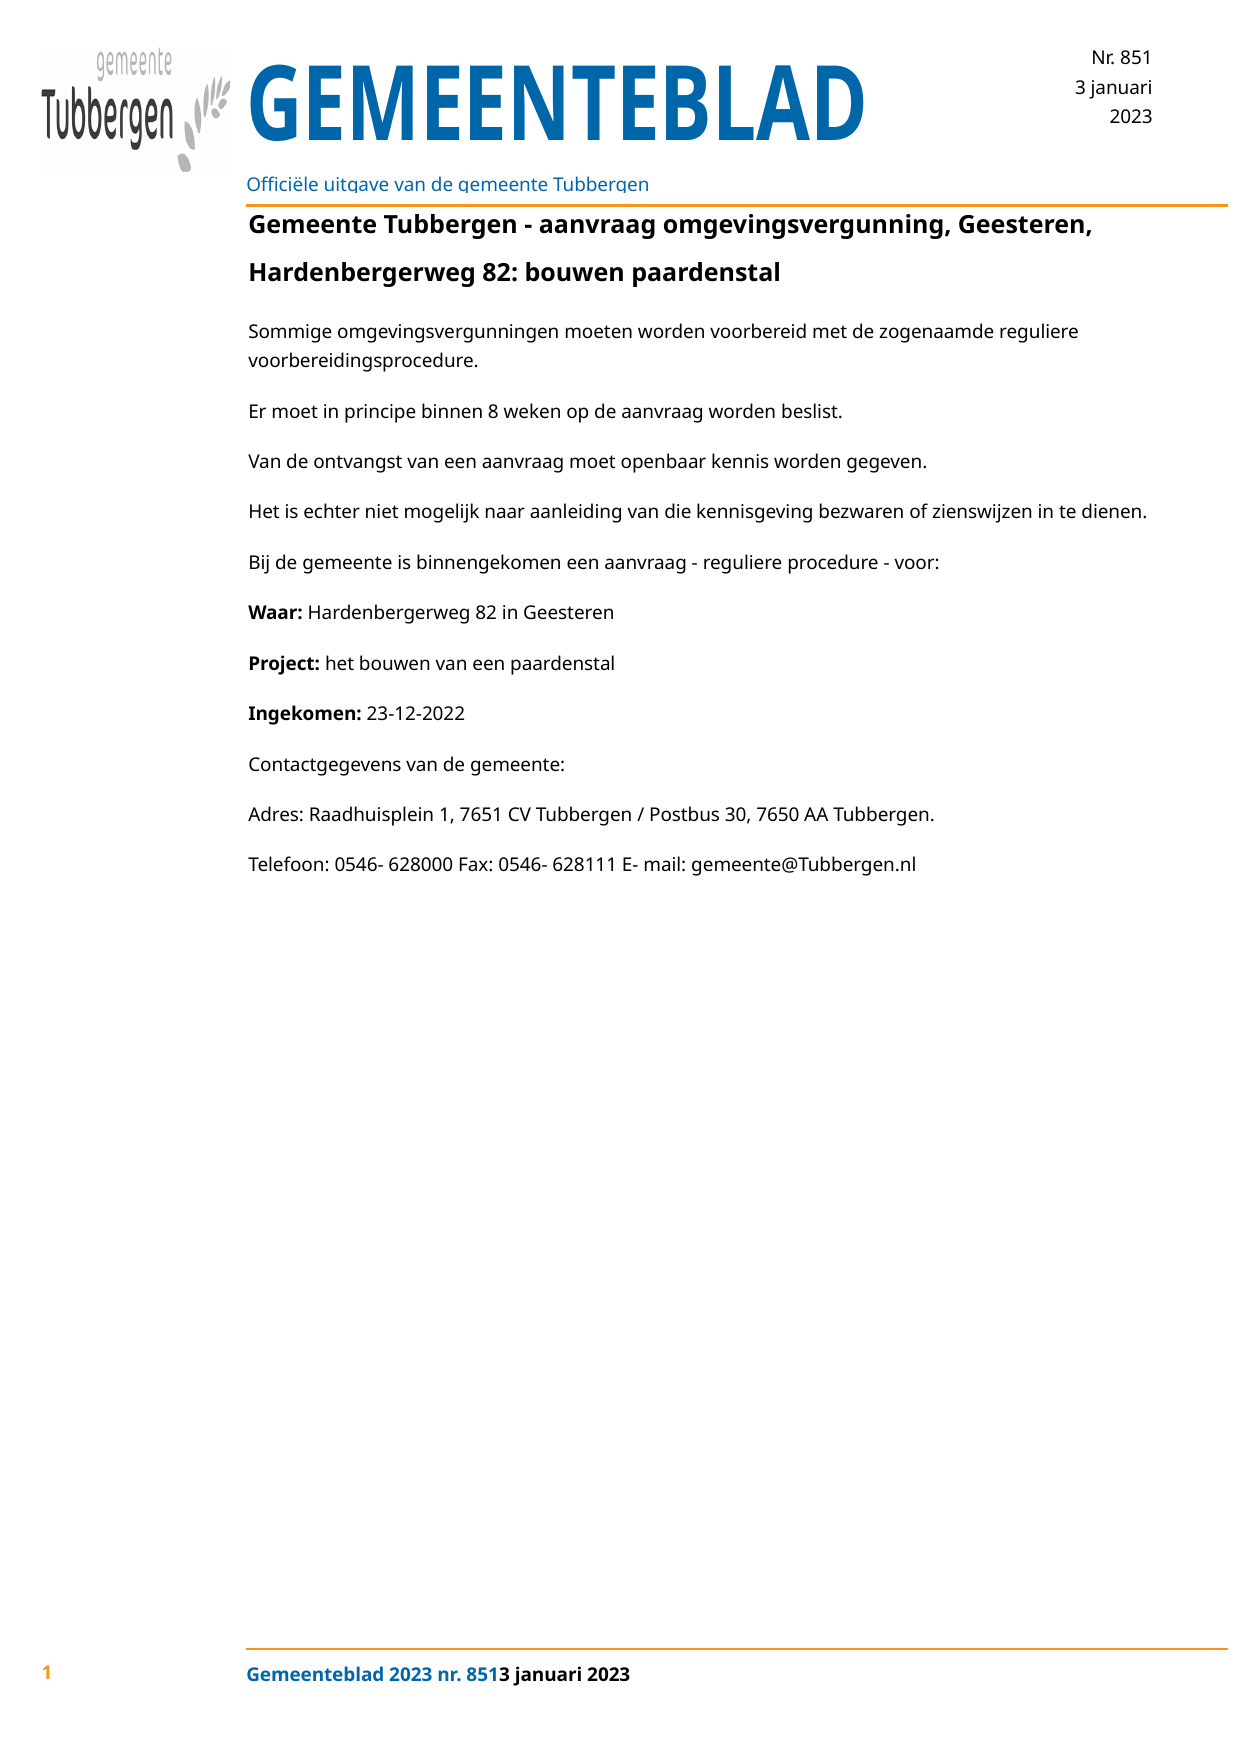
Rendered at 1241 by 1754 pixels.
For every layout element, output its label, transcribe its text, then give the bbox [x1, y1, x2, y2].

text Waar: Hardenbergerweg 82 in Geesteren [248, 599, 1152, 625]
text Contactgegevens van de gemeente: [248, 751, 1152, 777]
picture [41, 47, 231, 172]
text Bij de gemeente is binnengekomen een aanvraag - reguliere procedure - voor: [248, 549, 1152, 575]
text Er moet in principe binnen 8 weken op de aanvraag worden beslist. [248, 398, 1152, 424]
text Sommige omgevingsvergunningen moeten worden voorbereid met de zogenaamde reguliere voorbereidingsprocedure. [248, 318, 1152, 373]
text Ingekomen: 23-12-2022 [248, 700, 1152, 726]
text Adres: Raadhuisplein 1, 7651 CV Tubbergen / Postbus 30, 7650 AA Tubbergen. [248, 801, 1152, 827]
text Het is echter niet mogelijk naar aanleiding van die kennisgeving bezwaren of zienswijzen in te dienen. [248, 499, 1152, 524]
text Gemeente Tubbergen - aanvraag omgevingsvergunning, Geesteren, Hardenbergerweg 82: bouwen paardenstal [248, 207, 1152, 288]
text Project: het bouwen van een paardenstal [248, 650, 1152, 676]
text Telefoon: 0546- 628000 Fax: 0546- 628111 E- mail: gemeente@Tubbergen.nl [248, 852, 1152, 877]
text Van de ontvangst van een aanvraag moet openbaar kennis worden gegeven. [248, 448, 1152, 474]
